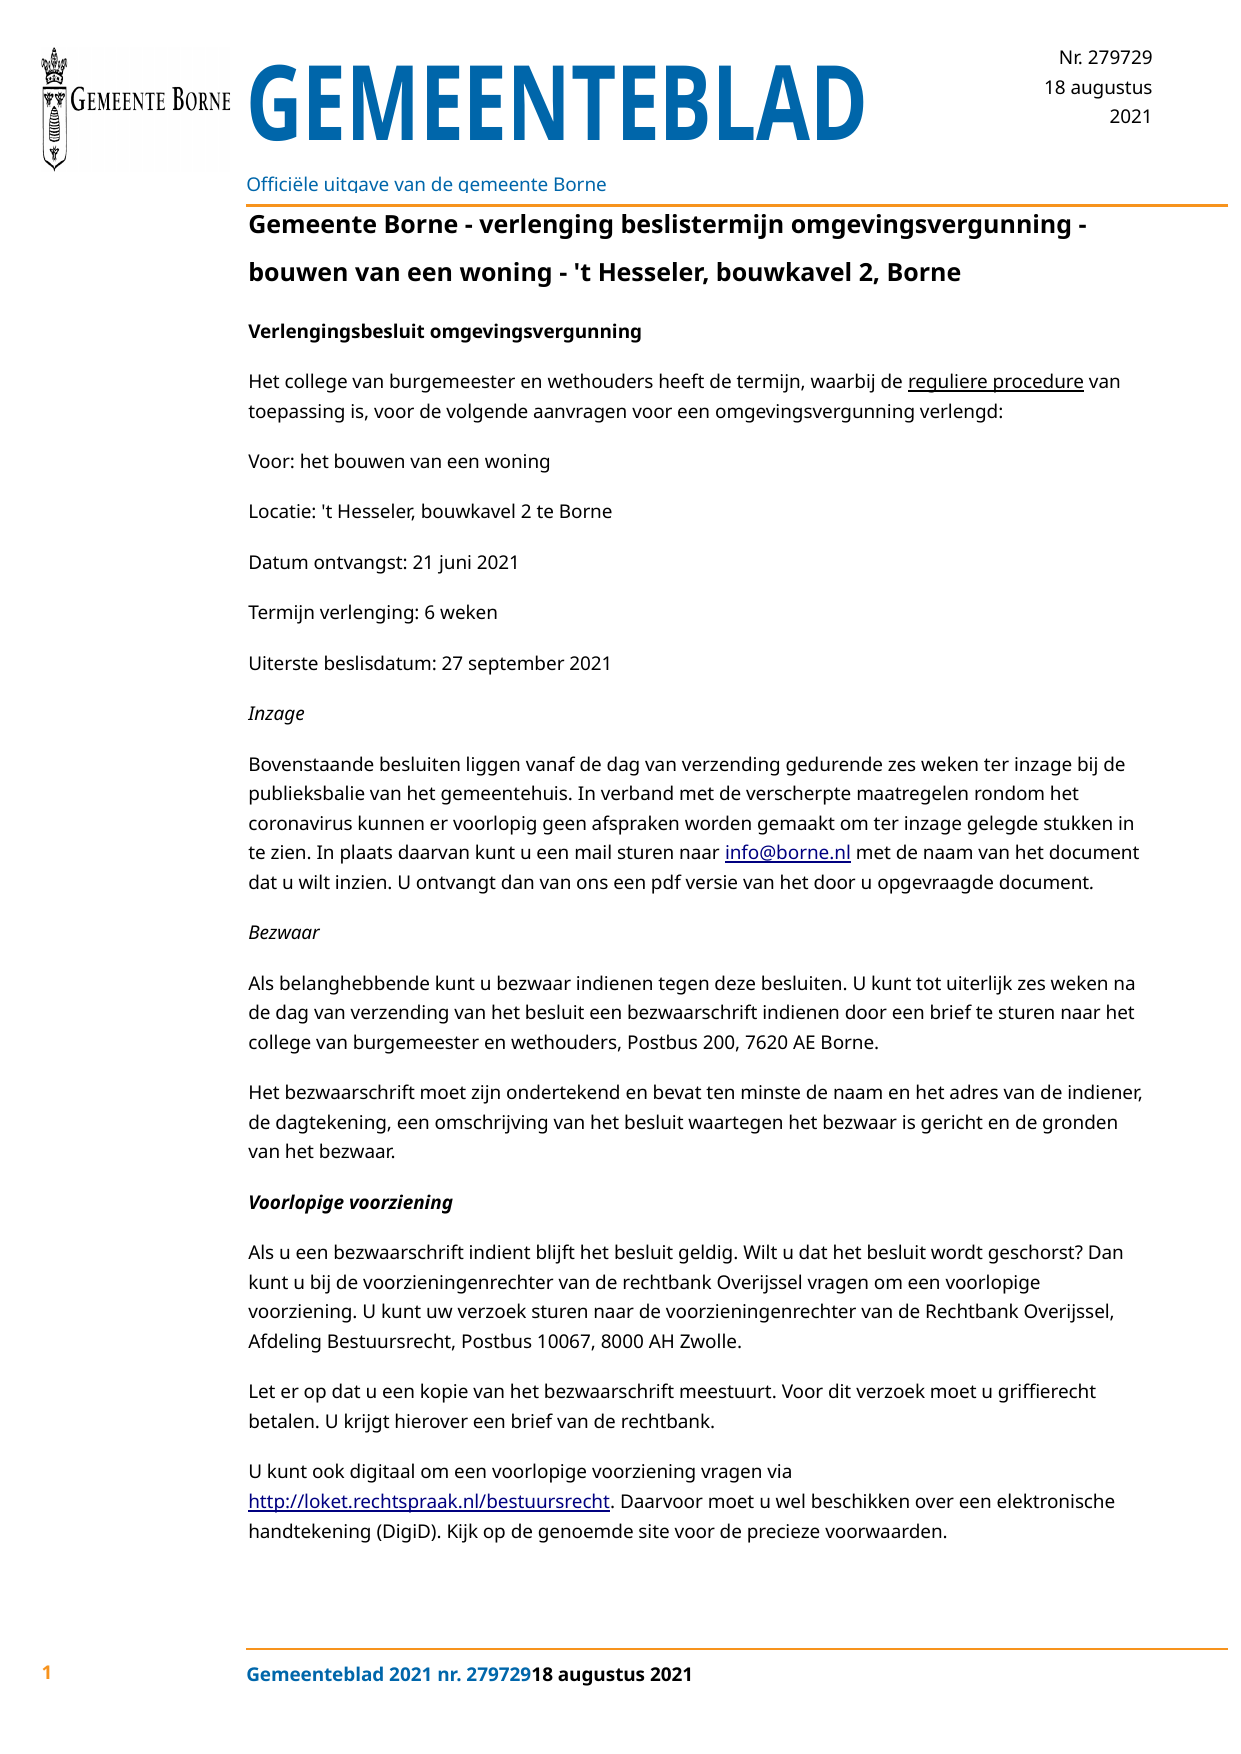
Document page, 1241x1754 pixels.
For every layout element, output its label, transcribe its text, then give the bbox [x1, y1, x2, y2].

text Voor: het bouwen van een woning [248, 448, 1152, 474]
text Als belanghebbende kunt u bezwaar indienen tegen deze besluiten. U kunt tot uiterlijk zes weken na de dag van verzending van het besluit een bezwaarschrift indienen door een brief te sturen naar het college van burgemeester en wethouders, Postbus 200, 7620 AE Borne. [248, 970, 1152, 1055]
text Als u een bezwaarschrift indient blijft het besluit geldig. Wilt u dat het besluit wordt geschorst? Dan kunt u bij de voorzieningenrechter van de rechtbank Overijssel vragen om een voorlopige voorziening. U kunt uw verzoek sturen naar de voorzieningenrechter van de Rechtbank Overijssel, Afdeling Bestuursrecht, Postbus 10067, 8000 AH Zwolle. [248, 1239, 1152, 1354]
text Let er op dat u een kopie van het bezwaarschrift meestuurt. Voor dit verzoek moet u griffierecht betalen. U krijgt hierover een brief van de rechtbank. [248, 1379, 1152, 1434]
text Voorlopige voorziening [248, 1189, 1152, 1215]
text Datum ontvangst: 21 juni 2021 [248, 549, 1152, 575]
text Termijn verlenging: 6 weken [248, 599, 1152, 625]
text Bezwaar [248, 919, 1152, 945]
text Gemeente Borne - verlenging beslistermijn omgevingsvergunning - bouwen van een woning - 't Hesseler, bouwkavel 2, Borne [248, 207, 1152, 288]
text Locatie: 't Hesseler, bouwkavel 2 te Borne [248, 499, 1152, 524]
text Verlengingsbesluit omgevingsvergunning [248, 318, 1152, 344]
text Bovenstaande besluiten liggen vanaf de dag van verzending gedurende zes weken ter inzage bij de publieksbalie van het gemeentehuis. In verband met de verscherpte maatregelen rondom het coronavirus kunnen er voorlopig geen afspraken worden gemaakt om ter inzage gelegde stukken in te zien. In plaats daarvan kunt u een mail sturen naar info@borne.nl met de naam van het document dat u wilt inzien. U ontvangt dan van ons een pdf versie van het door u opgevraagde document. [248, 751, 1152, 895]
text Het bezwaarschrift moet zijn ondertekend en bevat ten minste de naam en het adres van de indiener, de dagtekening, een omschrijving van het besluit waartegen het bezwaar is gericht en de gronden van het bezwaar. [248, 1079, 1152, 1164]
picture [41, 47, 231, 172]
text Het college van burgemeester en wethouders heeft de termijn, waarbij de reguliere procedure van toepassing is, voor de volgende aanvragen voor een omgevingsvergunning verlengd: [248, 368, 1152, 424]
text Inzage [248, 700, 1152, 726]
text U kunt ook digitaal om een voorlopige voorziening vragen via http://loket.rechtspraak.nl/bestuursrecht. Daarvoor moet u wel beschikken over een elektronische handtekening (DigiD). Kijk op de genoemde site voor de precieze voorwaarden. [248, 1459, 1152, 1544]
text Uiterste beslisdatum: 27 september 2021 [248, 650, 1152, 676]
